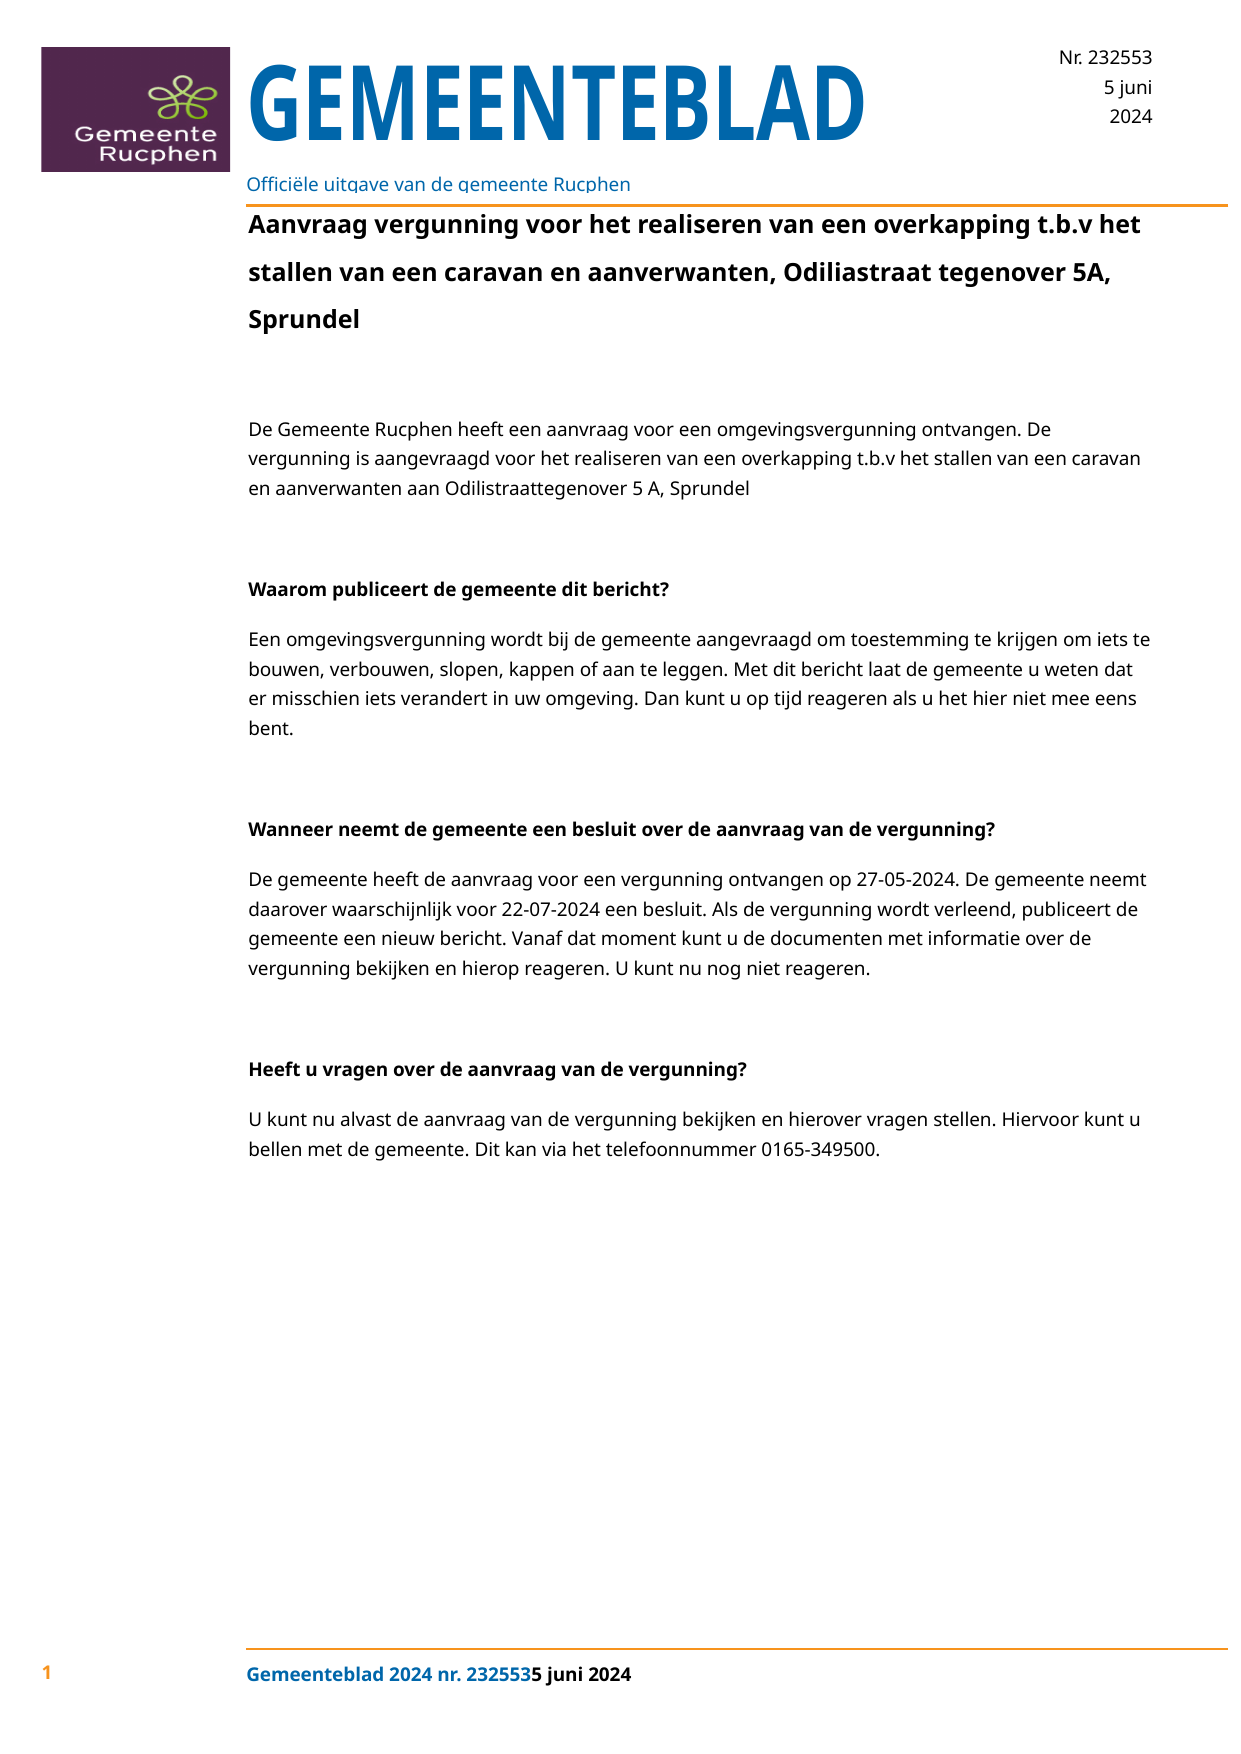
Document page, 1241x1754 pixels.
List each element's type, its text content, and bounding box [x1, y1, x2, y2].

text Aanvraag vergunning voor het realiseren van een overkapping t.b.v het stallen van een caravan en aanverwanten, Odiliastraat tegenover 5A, Sprundel [248, 207, 1152, 336]
text De gemeente heeft de aanvraag voor een vergunning ontvangen op 27-05-2024. De gemeente neemt daarover waarschijnlijk voor 22-07-2024 een besluit. Als de vergunning wordt verleend, publiceert de gemeente een nieuw bericht. Vanaf dat moment kunt u de documenten met informatie over de vergunning bekijken en hierop reageren. U kunt nu nog niet reageren. [248, 866, 1152, 981]
text Waarom publiceert de gemeente dit bericht? [248, 576, 1152, 602]
text Heeft u vragen over de aanvraag van de vergunning? [248, 1056, 1152, 1082]
picture [41, 47, 231, 172]
text Een omgevingsvergunning wordt bij de gemeente aangevraagd om toestemming te krijgen om iets te bouwen, verbouwen, slopen, kappen of aan te leggen. Met dit bericht laat de gemeente u weten dat er misschien iets verandert in uw omgeving. Dan kunt u op tijd reageren als u het hier niet mee eens bent. [248, 626, 1152, 741]
text De Gemeente Rucphen heeft een aanvraag voor een omgevingsvergunning ontvangen. De vergunning is aangevraagd voor het realiseren van een overkapping t.b.v het stallen van een caravan en aanverwanten aan Odilistraattegenover 5 A, Sprundel [248, 416, 1152, 501]
text U kunt nu alvast de aanvraag van de vergunning bekijken en hierover vragen stellen. Hiervoor kunt u bellen met de gemeente. Dit kan via het telefoonnummer 0165-349500. [248, 1106, 1152, 1162]
text Wanneer neemt de gemeente een besluit over de aanvraag van de vergunning? [248, 816, 1152, 842]
